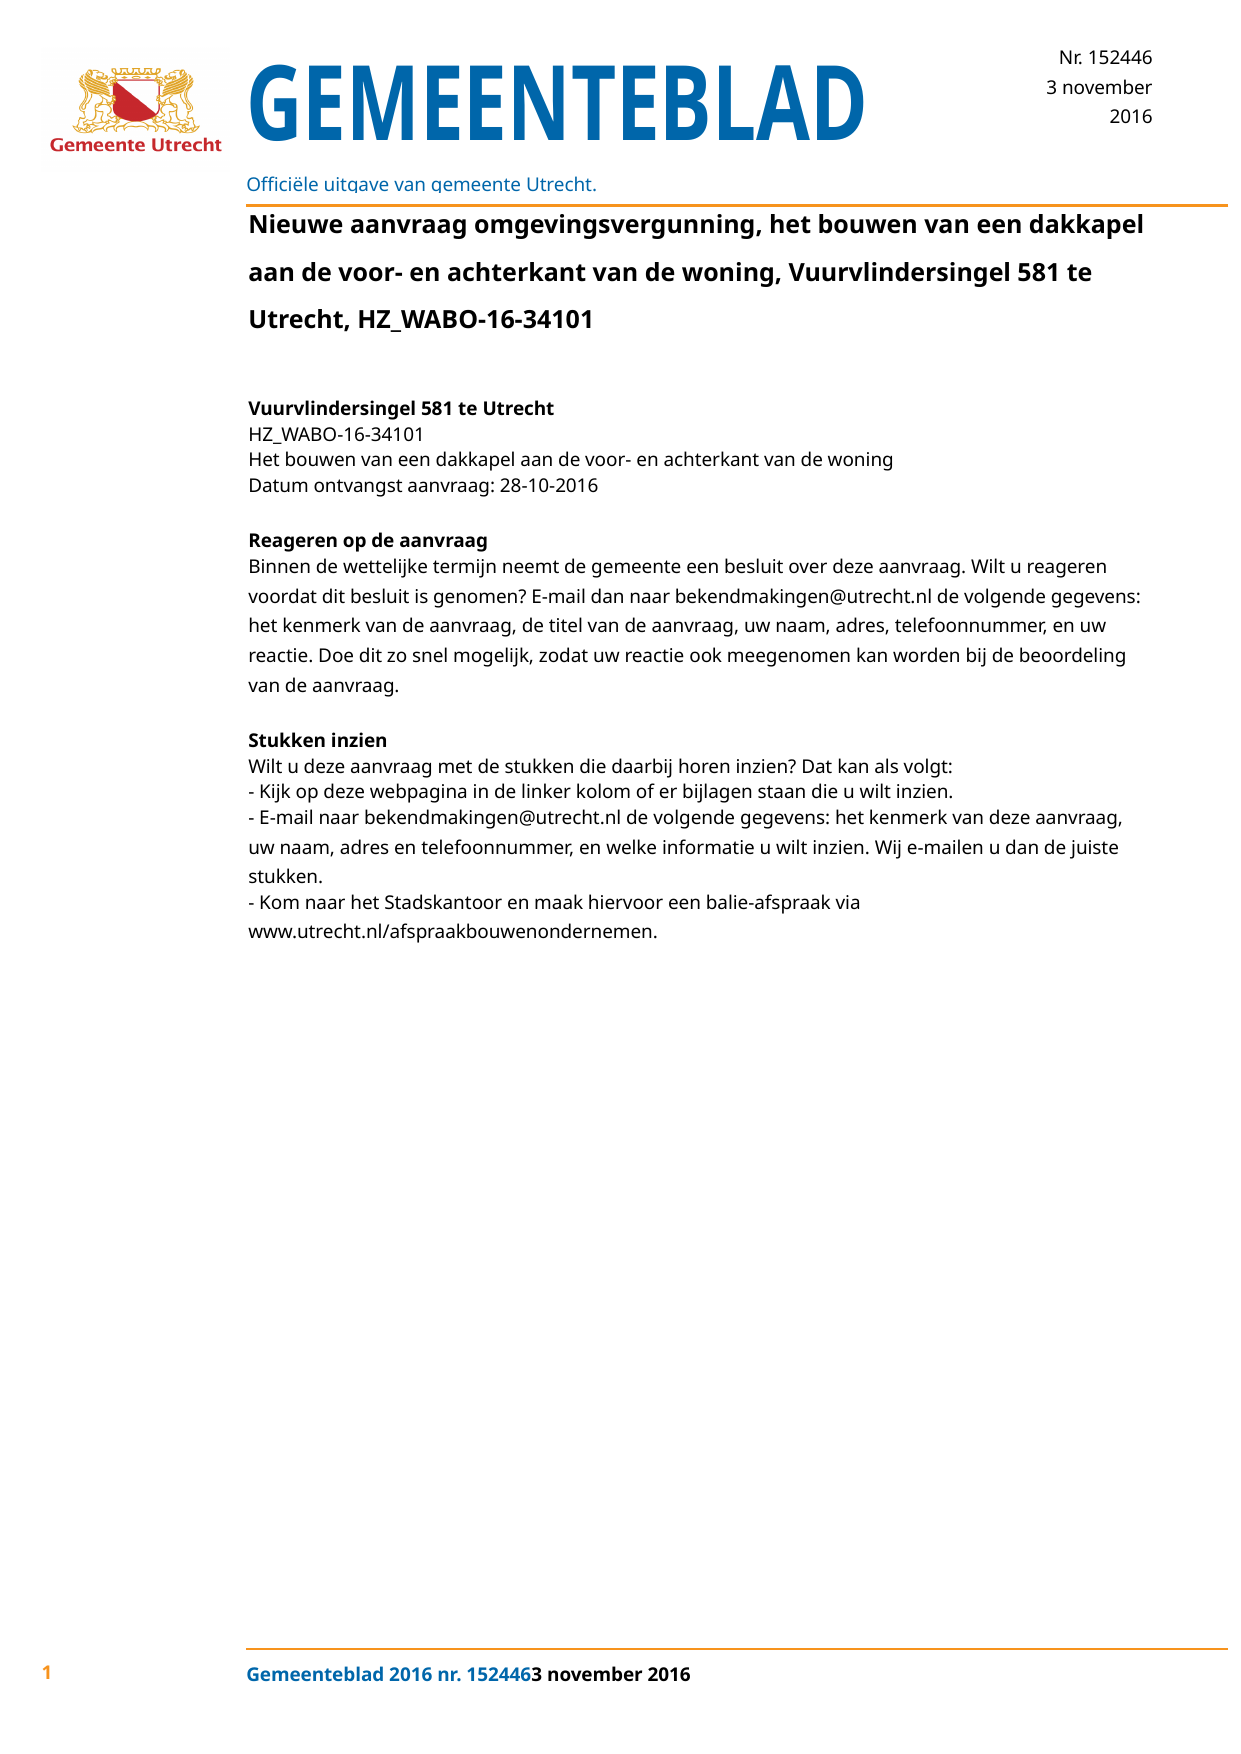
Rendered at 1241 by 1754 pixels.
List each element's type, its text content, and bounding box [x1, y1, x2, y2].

table_cell Binnen de wettelijke termijn neemt de gemeente een besluit over deze aanvraag. Wilt u reageren voordat dit besluit is genomen? E-mail dan naar bekendmakingen@utrecht.nl de volgende gegevens: het kenmerk van de aanvraag, de titel van de aanvraag, uw naam, adres, telefoonnummer, en uw reactie. Doe dit zo snel mogelijk, zodat uw reactie ook meegenomen kan worden bij de beoordeling van de aanvraag. [248, 554, 1152, 727]
table_cell Wilt u deze aanvraag met de stukken die daarbij horen inzien? Dat kan als volgt: [248, 753, 1152, 778]
table_cell - E-mail naar bekendmakingen@utrecht.nl de volgende gegevens: het kenmerk van deze aanvraag, uw naam, adres en telefoonnummer, en welke informatie u wilt inzien. Wij e-mailen u dan de juiste stukken. [248, 804, 1152, 889]
table_cell Datum ontvangst aanvraag: 28-10-2016 [248, 473, 1152, 528]
table_cell HZ_WABO-16-34101 [248, 421, 1152, 447]
table_header Vuurvlindersingel 581 te Utrecht [248, 395, 1152, 421]
picture [41, 47, 231, 172]
table_cell - Kom naar het Stadskantoor en maak hiervoor een balie-afspraak via www.utrecht.nl/afspraakbouwenondernemen. [248, 889, 1152, 944]
table_cell Stukken inzien [248, 727, 1152, 753]
table_cell Reageren op de aanvraag [248, 528, 1152, 553]
text Nieuwe aanvraag omgevingsvergunning, het bouwen van een dakkapel aan de voor- en achterkant van de woning, Vuurvlindersingel 581 te Utrecht, HZ_WABO-16-34101 [248, 207, 1152, 336]
table_cell - Kijk op deze webpagina in de linker kolom of er bijlagen staan die u wilt inzien. [248, 779, 1152, 804]
table_cell Het bouwen van een dakkapel aan de voor- en achterkant van de woning [248, 447, 1152, 472]
